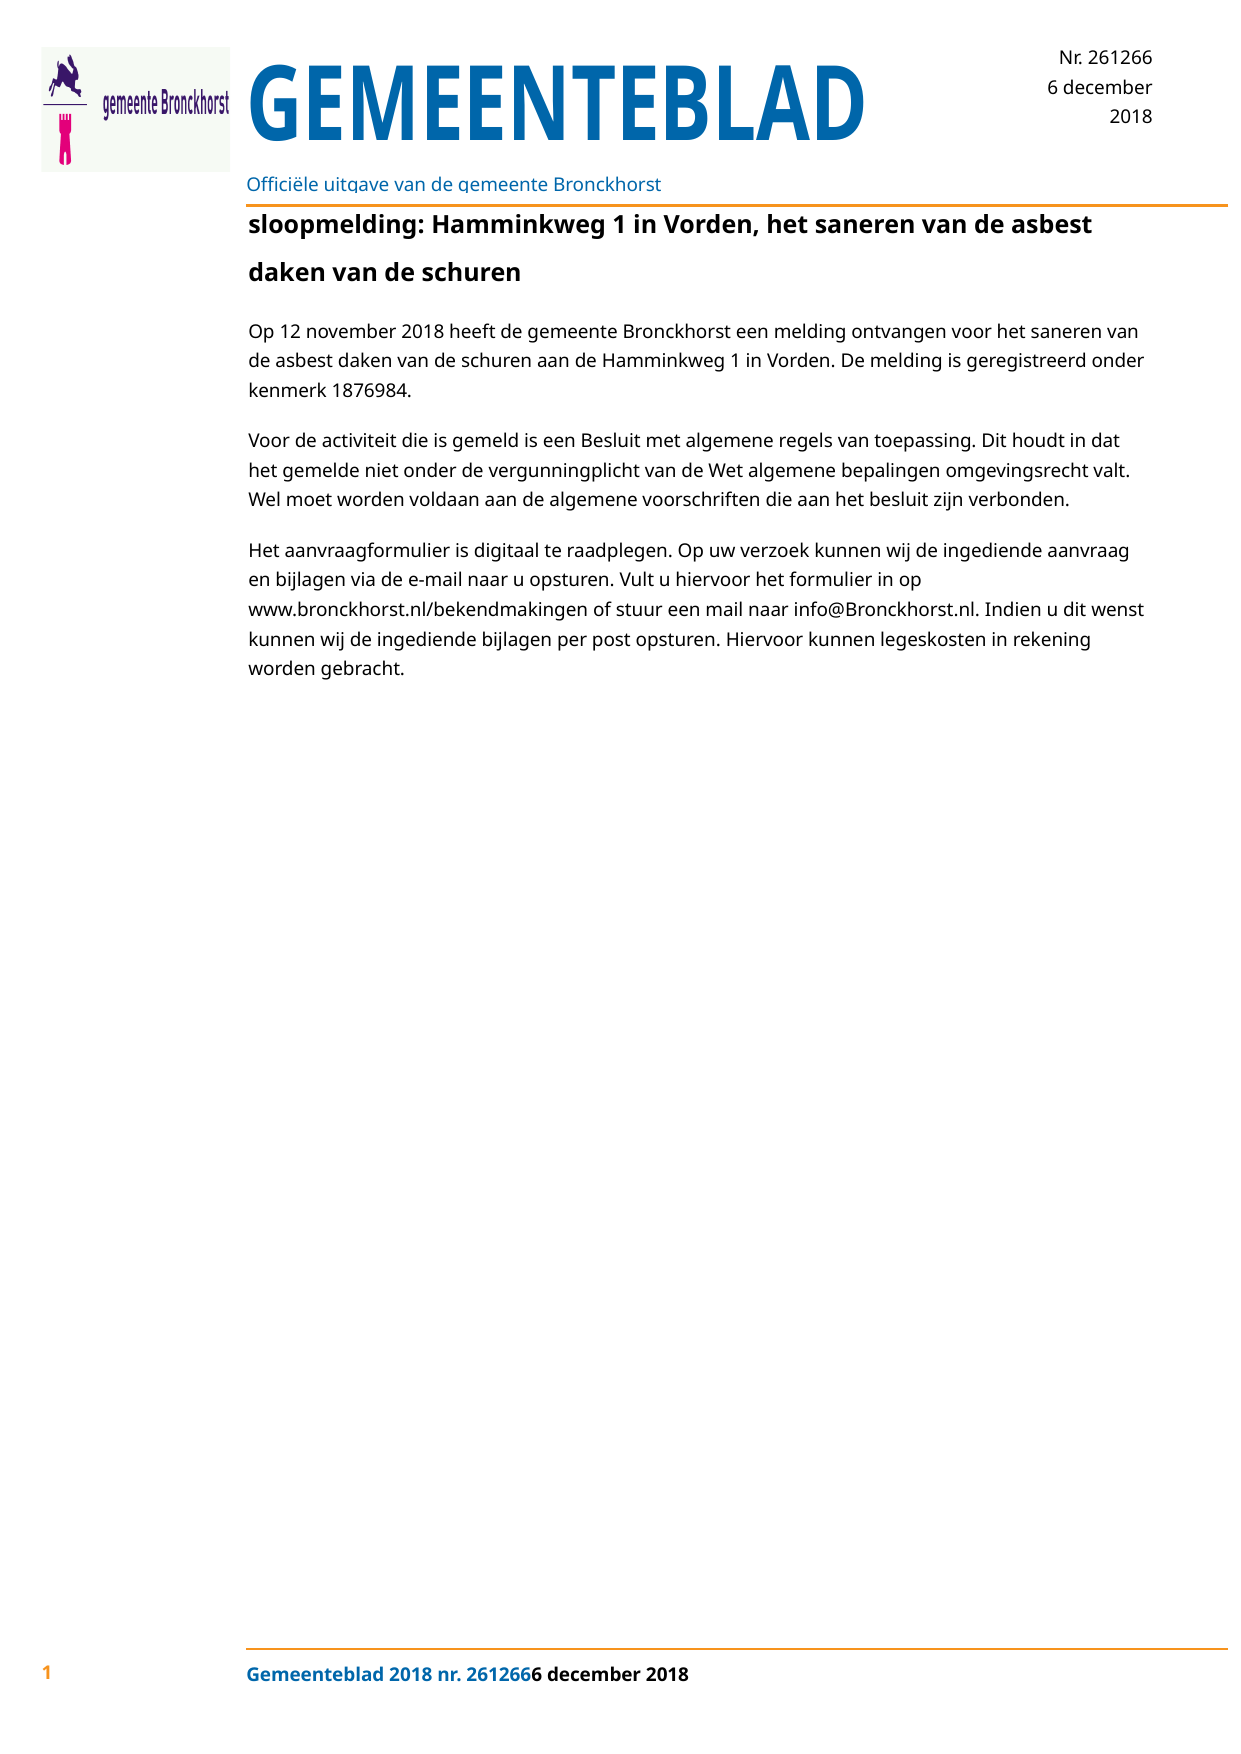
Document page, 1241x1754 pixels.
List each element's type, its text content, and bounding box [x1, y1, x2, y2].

text sloopmelding: Hamminkweg 1 in Vorden, het saneren van de asbest daken van de schuren [248, 207, 1152, 288]
text Het aanvraagformulier is digitaal te raadplegen. Op uw verzoek kunnen wij de ingediende aanvraag en bijlagen via de e-mail naar u opsturen. Vult u hiervoor het formulier in op www.bronckhorst.nl/bekendmakingen of stuur een mail naar info@Bronckhorst.nl. Indien u dit wenst kunnen wij de ingediende bijlagen per post opsturen. Hiervoor kunnen legeskosten in rekening worden gebracht. [248, 537, 1152, 681]
text Op 12 november 2018 heeft de gemeente Bronckhorst een melding ontvangen voor het saneren van de asbest daken van de schuren aan de Hamminkweg 1 in Vorden. De melding is geregistreerd onder kenmerk 1876984. [248, 318, 1152, 403]
text Voor de activiteit die is gemeld is een Besluit met algemene regels van toepassing. Dit houdt in dat het gemelde niet onder de vergunningplicht van de Wet algemene bepalingen omgevingsrecht valt. Wel moet worden voldaan aan de algemene voorschriften die aan het besluit zijn verbonden. [248, 427, 1152, 512]
picture [41, 47, 231, 172]
